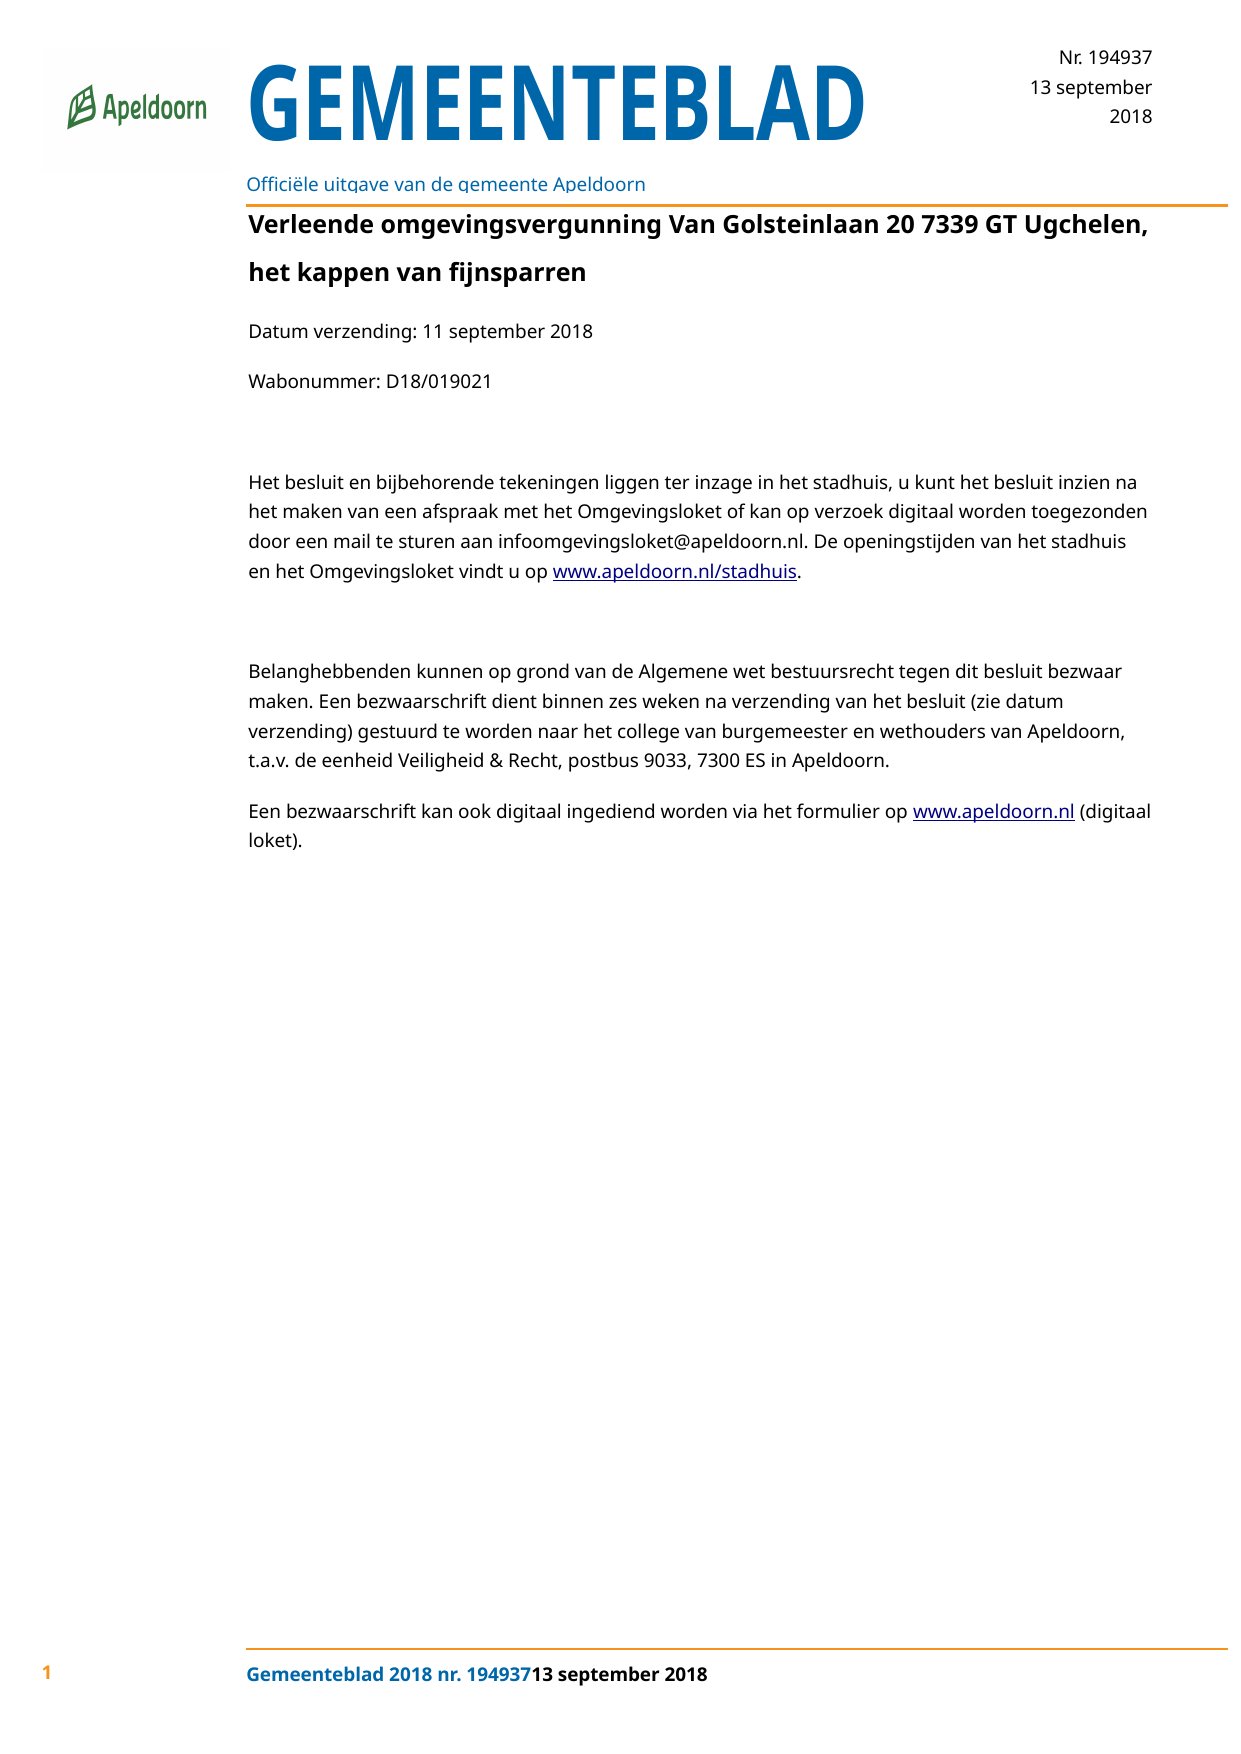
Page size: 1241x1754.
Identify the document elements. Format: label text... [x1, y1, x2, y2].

text Datum verzending: 11 september 2018 [248, 318, 1152, 344]
text Een bezwaarschrift kan ook digitaal ingediend worden via het formulier op www.apeldoorn.nl (digitaal loket). [248, 798, 1152, 853]
text Wabonummer: D18/019021 [248, 368, 1152, 394]
text Het besluit en bijbehorende tekeningen liggen ter inzage in het stadhuis, u kunt het besluit inzien na het maken van een afspraak met het Omgevingsloket of kan op verzoek digitaal worden toegezonden door een mail te sturen aan infoomgevingsloket@apeldoorn.nl. De openingstijden van het stadhuis en het Omgevingsloket vindt u op www.apeldoorn.nl/stadhuis. [248, 469, 1152, 584]
text Belanghebbenden kunnen op grond van de Algemene wet bestuursrecht tegen dit besluit bezwaar maken. Een bezwaarschrift dient binnen zes weken na verzending van het besluit (zie datum verzending) gestuurd te worden naar het college van burgemeester en wethouders van Apeldoorn, t.a.v. de eenheid Veiligheid & Recht, postbus 9033, 7300 ES in Apeldoorn. [248, 659, 1152, 773]
picture [41, 47, 231, 172]
text Verleende omgevingsvergunning Van Golsteinlaan 20 7339 GT Ugchelen, het kappen van fijnsparren [248, 207, 1152, 288]
